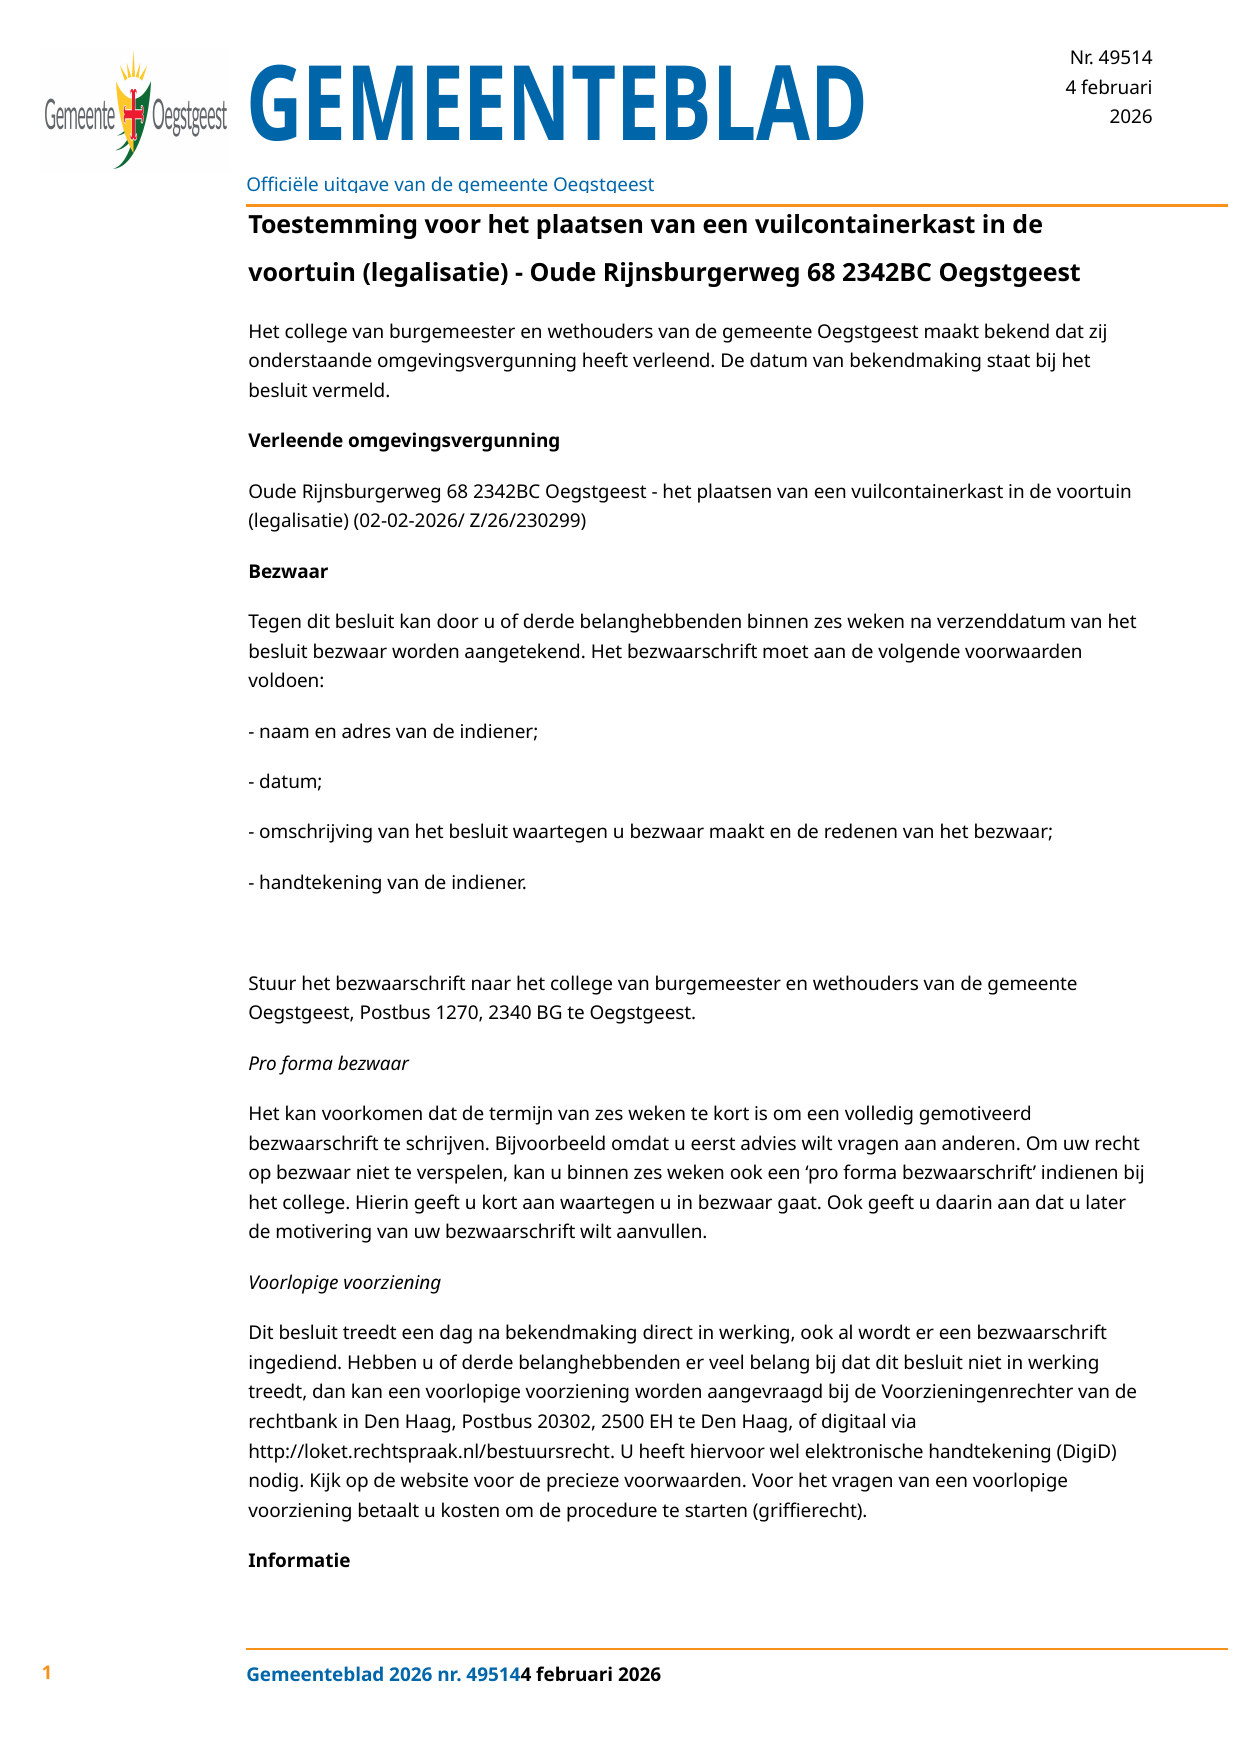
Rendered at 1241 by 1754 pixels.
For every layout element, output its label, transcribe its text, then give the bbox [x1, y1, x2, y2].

text Toestemming voor het plaatsen van een vuilcontainerkast in de voortuin (legalisatie) - Oude Rijnsburgerweg 68 2342BC Oegstgeest [248, 207, 1152, 288]
text Verleende omgevingsvergunning [248, 427, 1152, 453]
text Informatie [248, 1547, 1152, 1573]
text Dit besluit treedt een dag na bekendmaking direct in werking, ook al wordt er een bezwaarschrift ingediend. Hebben u of derde belanghebbenden er veel belang bij dat dit besluit niet in werking treedt, dan kan een voorlopige voorziening worden aangevraagd bij de Voorzieningenrechter van de rechtbank in Den Haag, Postbus 20302, 2500 EH te Den Haag, of digitaal via http://loket.rechtspraak.nl/bestuursrecht. U heeft hiervoor wel elektronische handtekening (DigiD) nodig. Kijk op de website voor de precieze voorwaarden. Voor het vragen van een voorlopige voorziening betaalt u kosten om de procedure te starten (griffierecht). [248, 1319, 1152, 1523]
text - naam en adres van de indiener; [248, 718, 1152, 744]
text Bezwaar [248, 558, 1152, 584]
text Het college van burgemeester en wethouders van de gemeente Oegstgeest maakt bekend dat zij onderstaande omgevingsvergunning heeft verleend. De datum van bekendmaking staat bij het besluit vermeld. [248, 318, 1152, 403]
text Pro forma bezwaar [248, 1050, 1152, 1076]
text Tegen dit besluit kan door u of derde belanghebbenden binnen zes weken na verzenddatum van het besluit bezwaar worden aangetekend. Het bezwaarschrift moet aan de volgende voorwaarden voldoen: [248, 608, 1152, 693]
text Voorlopige voorziening [248, 1269, 1152, 1295]
picture [41, 47, 231, 172]
text Oude Rijnsburgerweg 68 2342BC Oegstgeest - het plaatsen van een vuilcontainerkast in de voortuin (legalisatie) (02-02-2026/ Z/26/230299) [248, 478, 1152, 533]
text - omschrijving van het besluit waartegen u bezwaar maakt en de redenen van het bezwaar; [248, 819, 1152, 844]
text Het kan voorkomen dat de termijn van zes weken te kort is om een volledig gemotiveerd bezwaarschrift te schrijven. Bijvoorbeeld omdat u eerst advies wilt vragen aan anderen. Om uw recht op bezwaar niet te verspelen, kan u binnen zes weken ook een ‘pro forma bezwaarschrift’ indienen bij het college. Hierin geeft u kort aan waartegen u in bezwaar gaat. Ook geeft u daarin aan dat u later de motivering van uw bezwaarschrift wilt aanvullen. [248, 1100, 1152, 1244]
text - handtekening van de indiener. [248, 869, 1152, 895]
text Stuur het bezwaarschrift naar het college van burgemeester en wethouders van de gemeente Oegstgeest, Postbus 1270, 2340 BG te Oegstgeest. [248, 970, 1152, 1025]
text - datum; [248, 768, 1152, 794]
